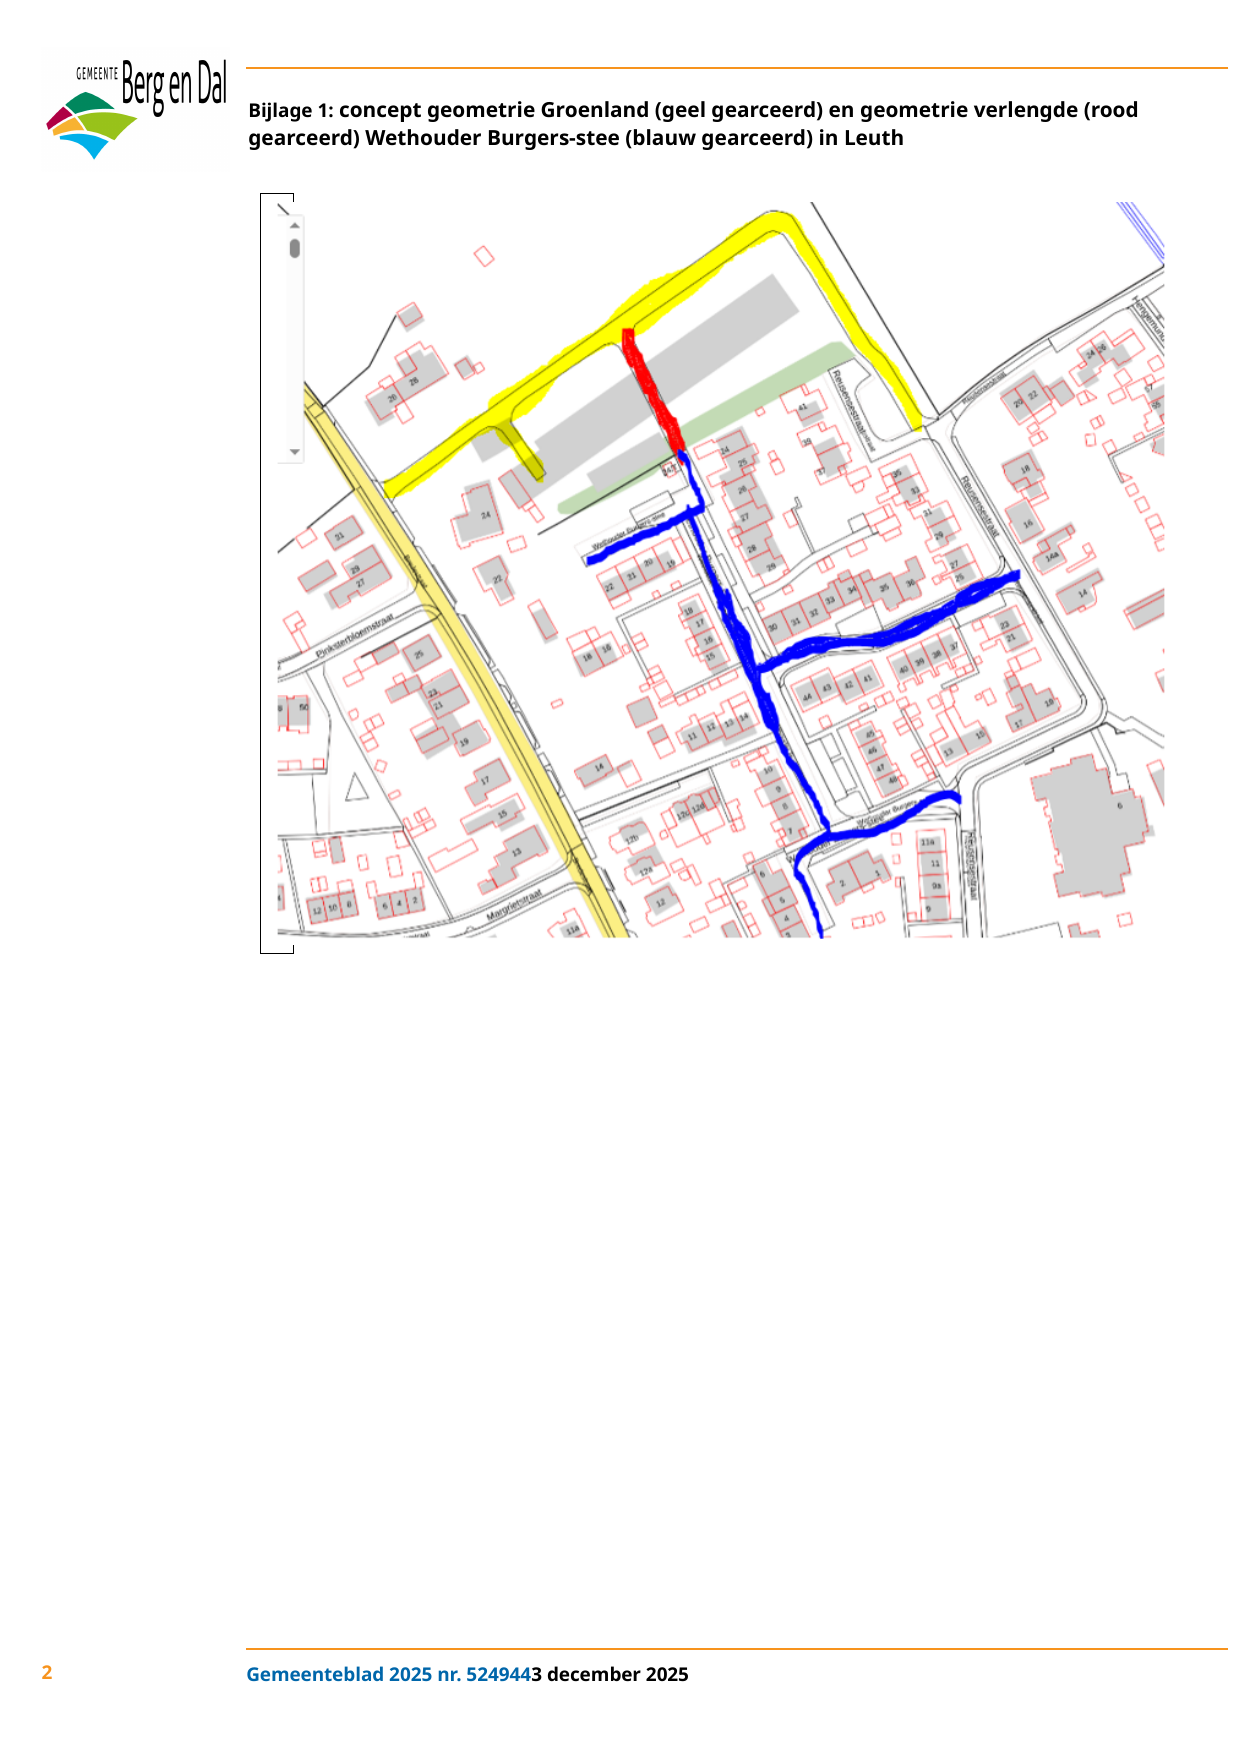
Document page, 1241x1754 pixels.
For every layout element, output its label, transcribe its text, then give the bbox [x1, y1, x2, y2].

picture [41, 47, 231, 172]
text Bijlage 1: concept geometrie Groenland (geel gearceerd) en geometrie verlengde (rood gearceerd) Wethouder Burgers-stee (blauw gearceerd) in Leuth [248, 95, 1152, 152]
picture [268, 202, 1173, 945]
